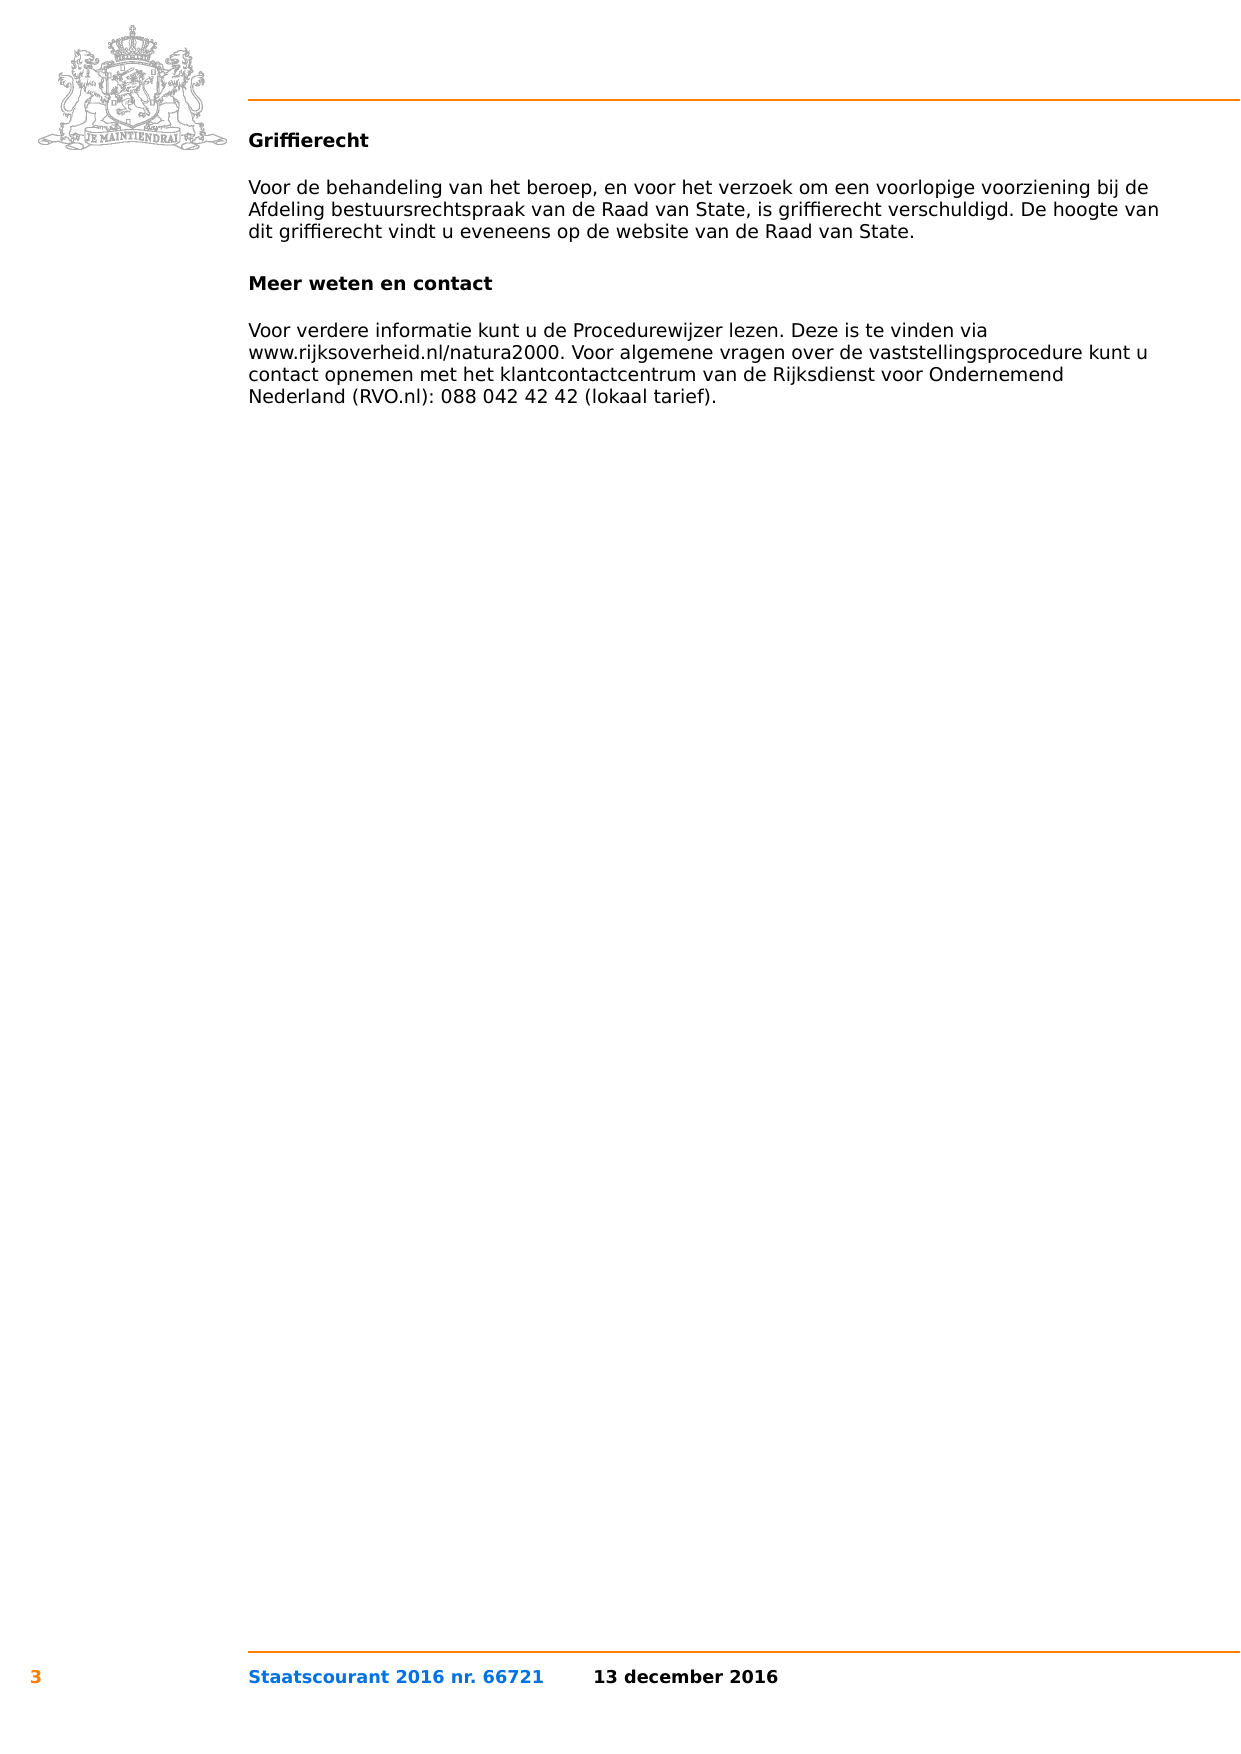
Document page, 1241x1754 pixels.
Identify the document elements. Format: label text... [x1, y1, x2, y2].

picture [38, 25, 227, 150]
subtitle Meer weten en contact [248, 273, 1163, 295]
text Voor verdere informatie kunt u de Procedurewijzer lezen. Deze is te vinden via www.rijksoverheid.nl/natura2000. Voor algemene vragen over de vaststellingsprocedure kunt u contact opnemen met het klantcontactcentrum van de Rijksdienst voor Ondernemend Nederland (RVO.nl): 088 042 42 42 (lokaal tarief). [248, 320, 1163, 408]
text Voor de behandeling van het beroep, en voor het verzoek om een voorlopige voorziening bij de Afdeling bestuursrechtspraak van de Raad van State, is griffierecht verschuldigd. De hoogte van dit griffierecht vindt u eveneens op de website van de Raad van State. [248, 177, 1163, 243]
subtitle Griffierecht [248, 130, 1163, 152]
